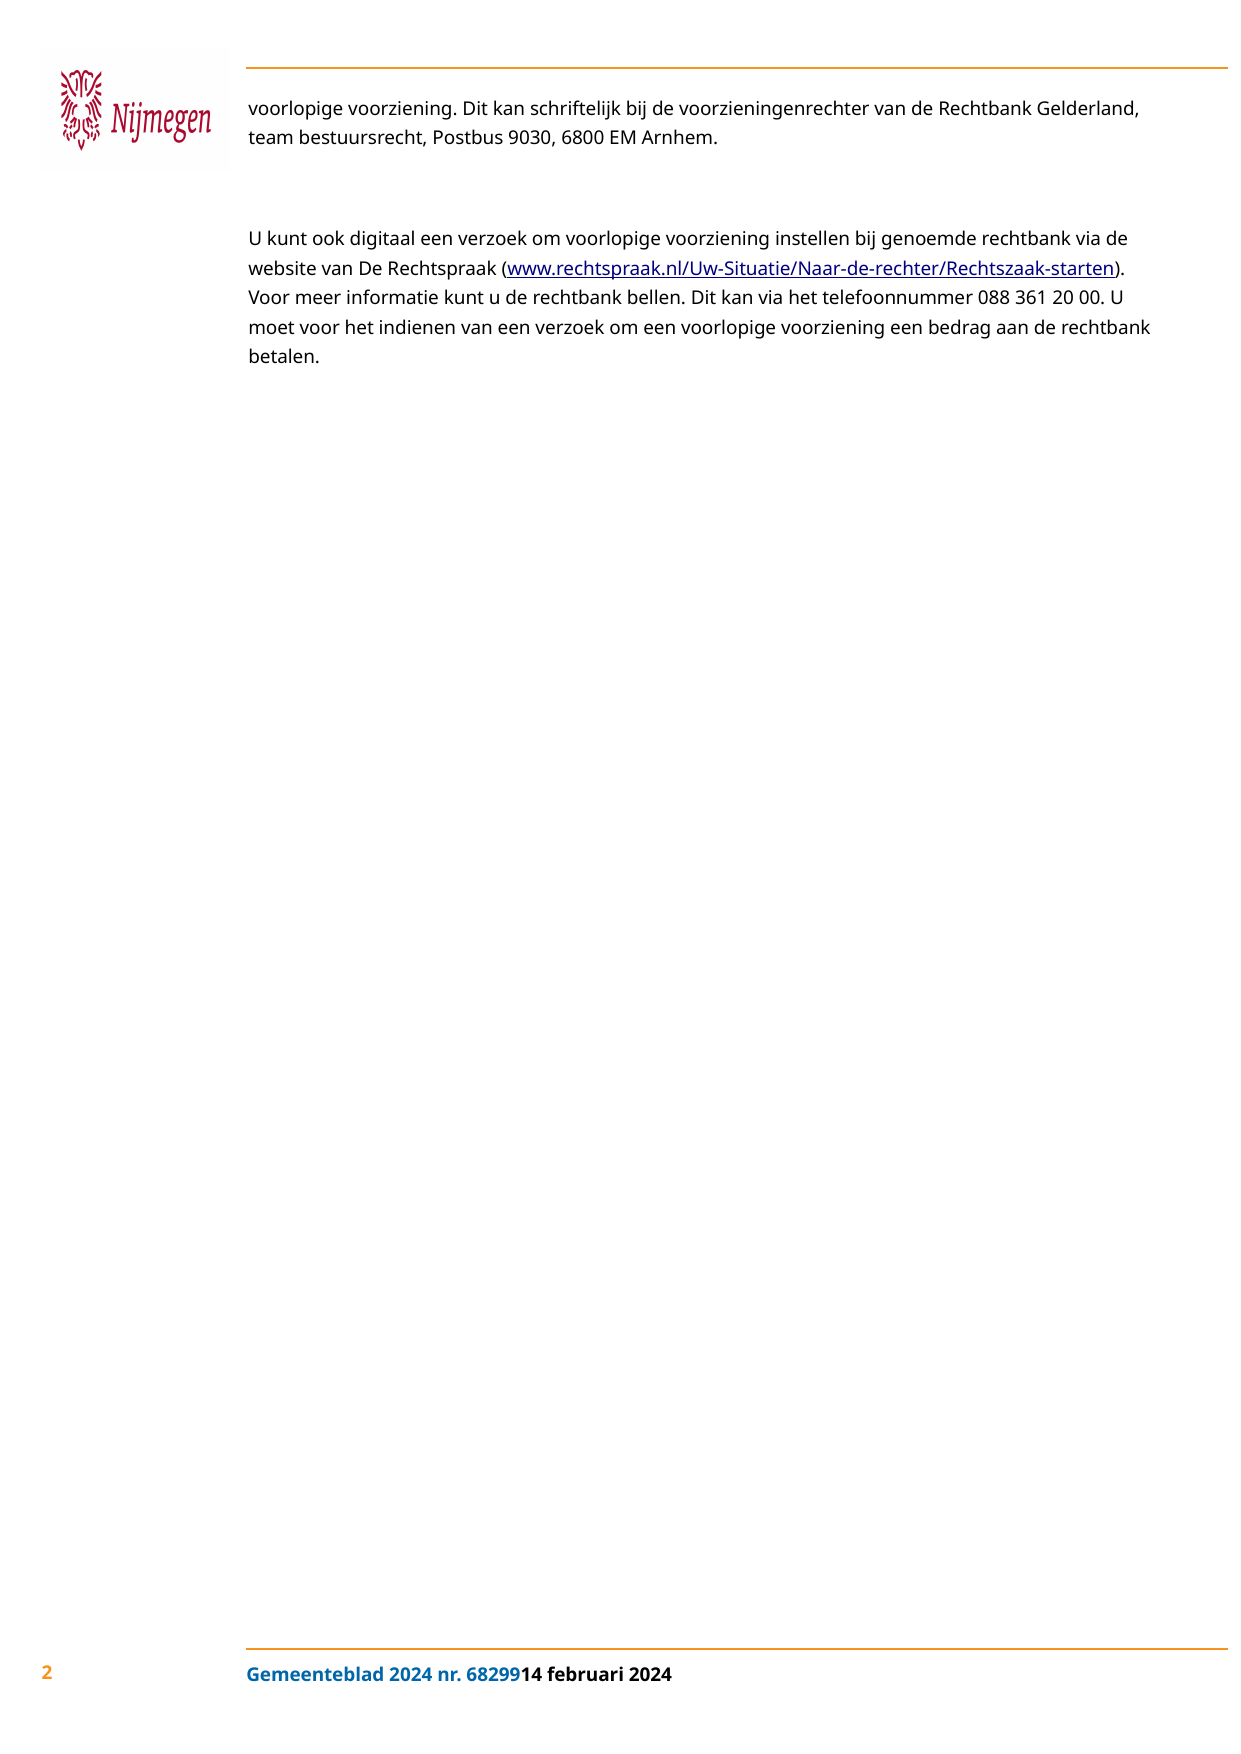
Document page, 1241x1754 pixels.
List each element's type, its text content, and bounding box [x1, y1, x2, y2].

text U kunt ook digitaal een verzoek om voorlopige voorziening instellen bij genoemde rechtbank via de website van De Rechtspraak (www.rechtspraak.nl/Uw-Situatie/Naar-de-rechter/Rechtszaak-starten). Voor meer informatie kunt u de rechtbank bellen. Dit kan via het telefoonnummer 088 361 20 00. U moet voor het indienen van een verzoek om een voorlopige voorziening een bedrag aan de rechtbank betalen. [248, 225, 1152, 369]
picture [41, 47, 231, 172]
text voorlopige voorziening. Dit kan schriftelijk bij de voorzieningenrechter van de Rechtbank Gelderland, team bestuursrecht, Postbus 9030, 6800 EM Arnhem. [248, 95, 1152, 150]
